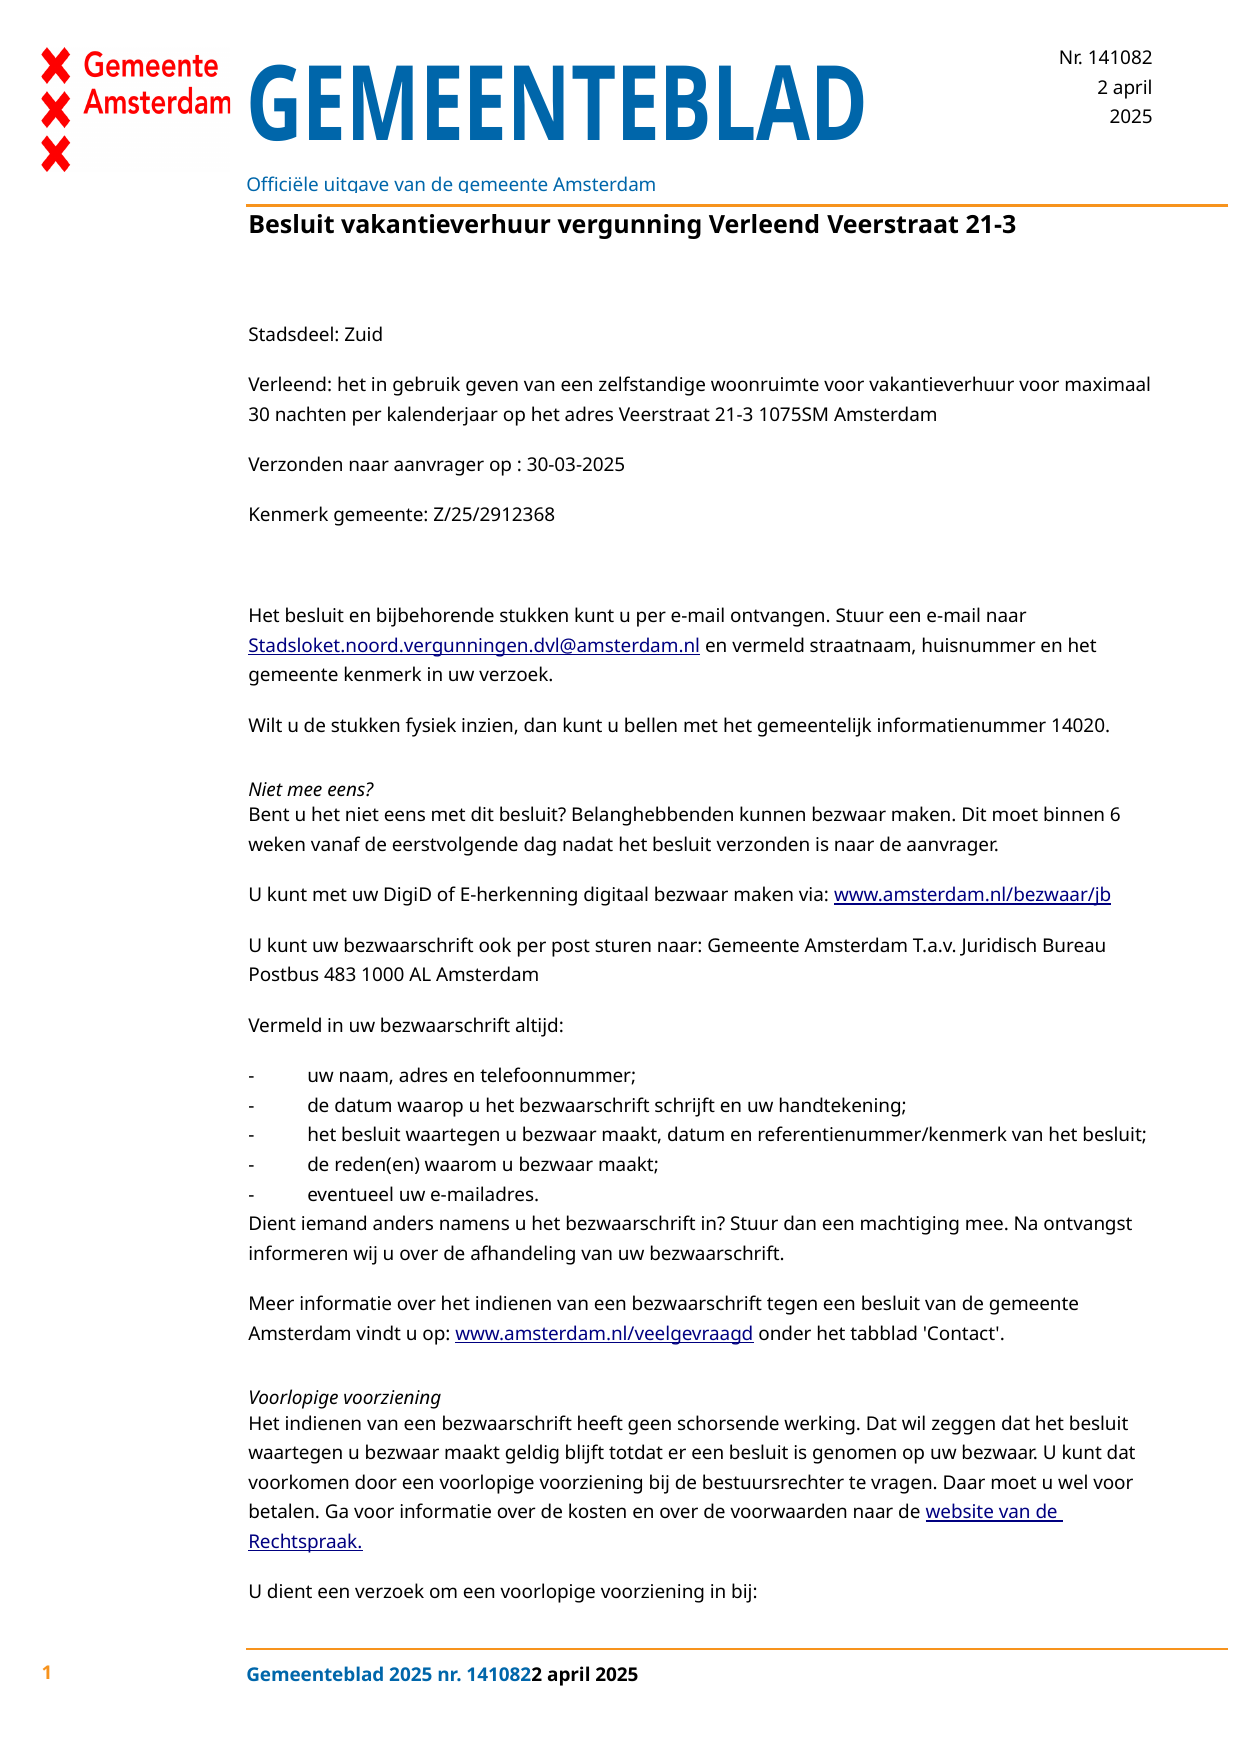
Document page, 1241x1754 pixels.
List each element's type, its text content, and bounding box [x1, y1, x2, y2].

text Stadsdeel: Zuid [248, 321, 1152, 346]
text Wilt u de stukken fysiek inzien, dan kunt u bellen met het gemeentelijk informatienummer 14020. [248, 712, 1152, 738]
list eventueel uw e-mailadres. [248, 1181, 1152, 1207]
text Voorlopige voorziening [248, 1384, 1152, 1410]
text Besluit vakantieverhuur vergunning Verleend Veerstraat 21-3 [248, 207, 1152, 241]
text Het besluit en bijbehorende stukken kunt u per e-mail ontvangen. Stuur een e-mail naar Stadsloket.noord.vergunningen.dvl@amsterdam.nl en vermeld straatnaam, huisnummer en het gemeente kenmerk in uw verzoek. [248, 602, 1152, 687]
text Kenmerk gemeente: Z/25/2912368 [248, 502, 1152, 527]
text Dient iemand anders namens u het bezwaarschrift in? Stuur dan een machtiging mee. Na ontvangst informeren wij u over de afhandeling van uw bezwaarschrift. [248, 1210, 1152, 1266]
text U kunt uw bezwaarschrift ook per post sturen naar: Gemeente Amsterdam T.a.v. Juridisch Bureau Postbus 483 1000 AL Amsterdam [248, 932, 1152, 987]
list het besluit waartegen u bezwaar maakt, datum en referentienummer/kenmerk van het besluit; [248, 1122, 1152, 1147]
text Verleend: het in gebruik geven van een zelfstandige woonruimte voor vakantieverhuur voor maximaal 30 nachten per kalenderjaar op het adres Veerstraat 21-3 1075SM Amsterdam [248, 371, 1152, 426]
text Vermeld in uw bezwaarschrift altijd: [248, 1012, 1152, 1038]
text Niet mee eens? [248, 776, 1152, 802]
text Bent u het niet eens met dit besluit? Belanghebbenden kunnen bezwaar maken. Dit moet binnen 6 weken vanaf de eerstvolgende dag nadat het besluit verzonden is naar de aanvrager. [248, 802, 1152, 857]
text Meer informatie over het indienen van een bezwaarschrift tegen een besluit van de gemeente Amsterdam vindt u op: www.amsterdam.nl/veelgevraagd onder het tabblad 'Contact'. [248, 1290, 1152, 1346]
list de reden(en) waarom u bezwaar maakt; [248, 1151, 1152, 1177]
list uw naam, adres en telefoonnummer; [248, 1062, 1152, 1088]
list de datum waarop u het bezwaarschrift schrijft en uw handtekening; [248, 1092, 1152, 1118]
text U dient een verzoek om een voorlopige voorziening in bij: [248, 1578, 1152, 1604]
text Verzonden naar aanvrager op : 30-03-2025 [248, 451, 1152, 477]
text U kunt met uw DigiD of E-herkenning digitaal bezwaar maken via: www.amsterdam.nl/bezwaar/jb [248, 882, 1152, 907]
picture [41, 47, 231, 172]
text Het indienen van een bezwaarschrift heeft geen schorsende werking. Dat wil zeggen dat het besluit waartegen u bezwaar maakt geldig blijft totdat er een besluit is genomen op uw bezwaar. U kunt dat voorkomen door een voorlopige voorziening bij de bestuursrechter te vragen. Daar moet u wel voor betalen. Ga voor informatie over de kosten en over de voorwaarden naar de website van de Rechtspraak. [248, 1410, 1152, 1554]
